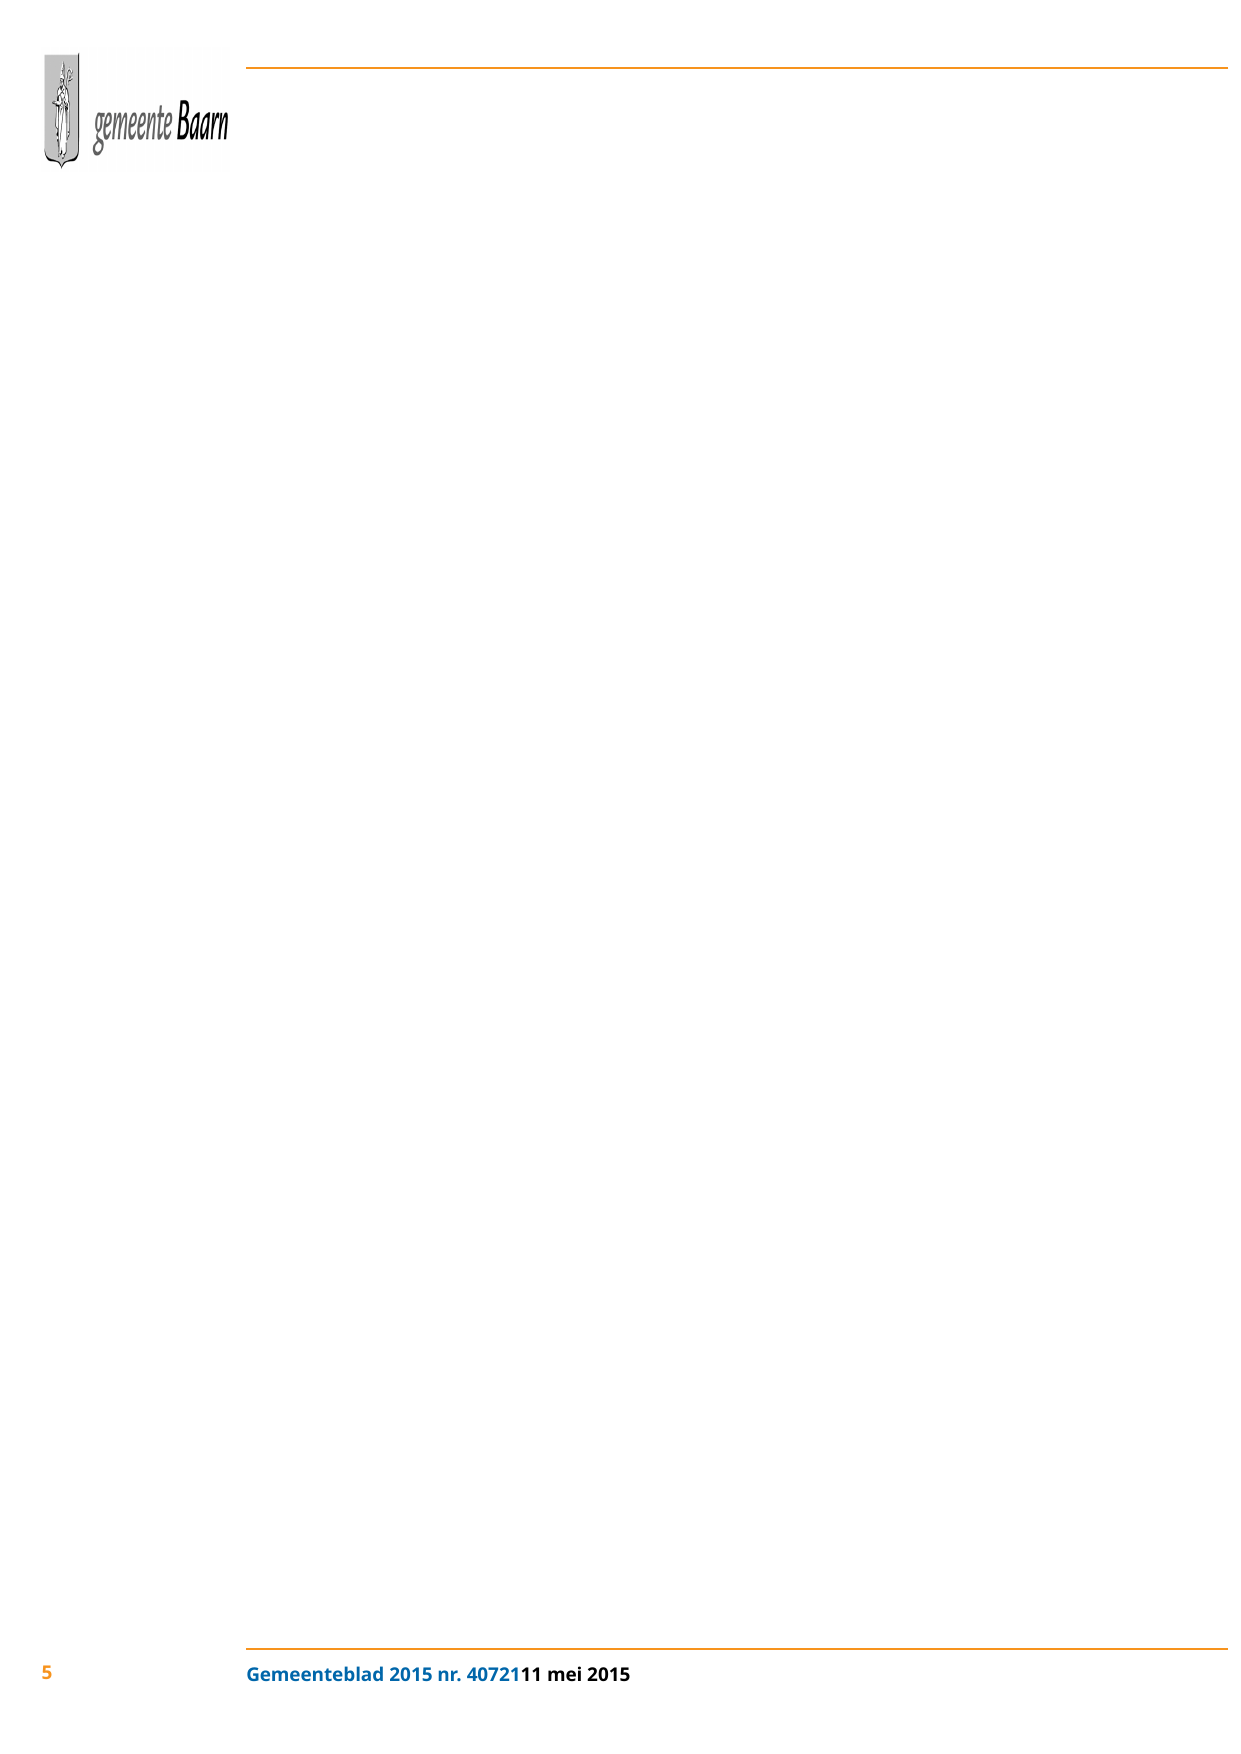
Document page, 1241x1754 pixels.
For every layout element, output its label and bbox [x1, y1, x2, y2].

picture [41, 47, 231, 172]
